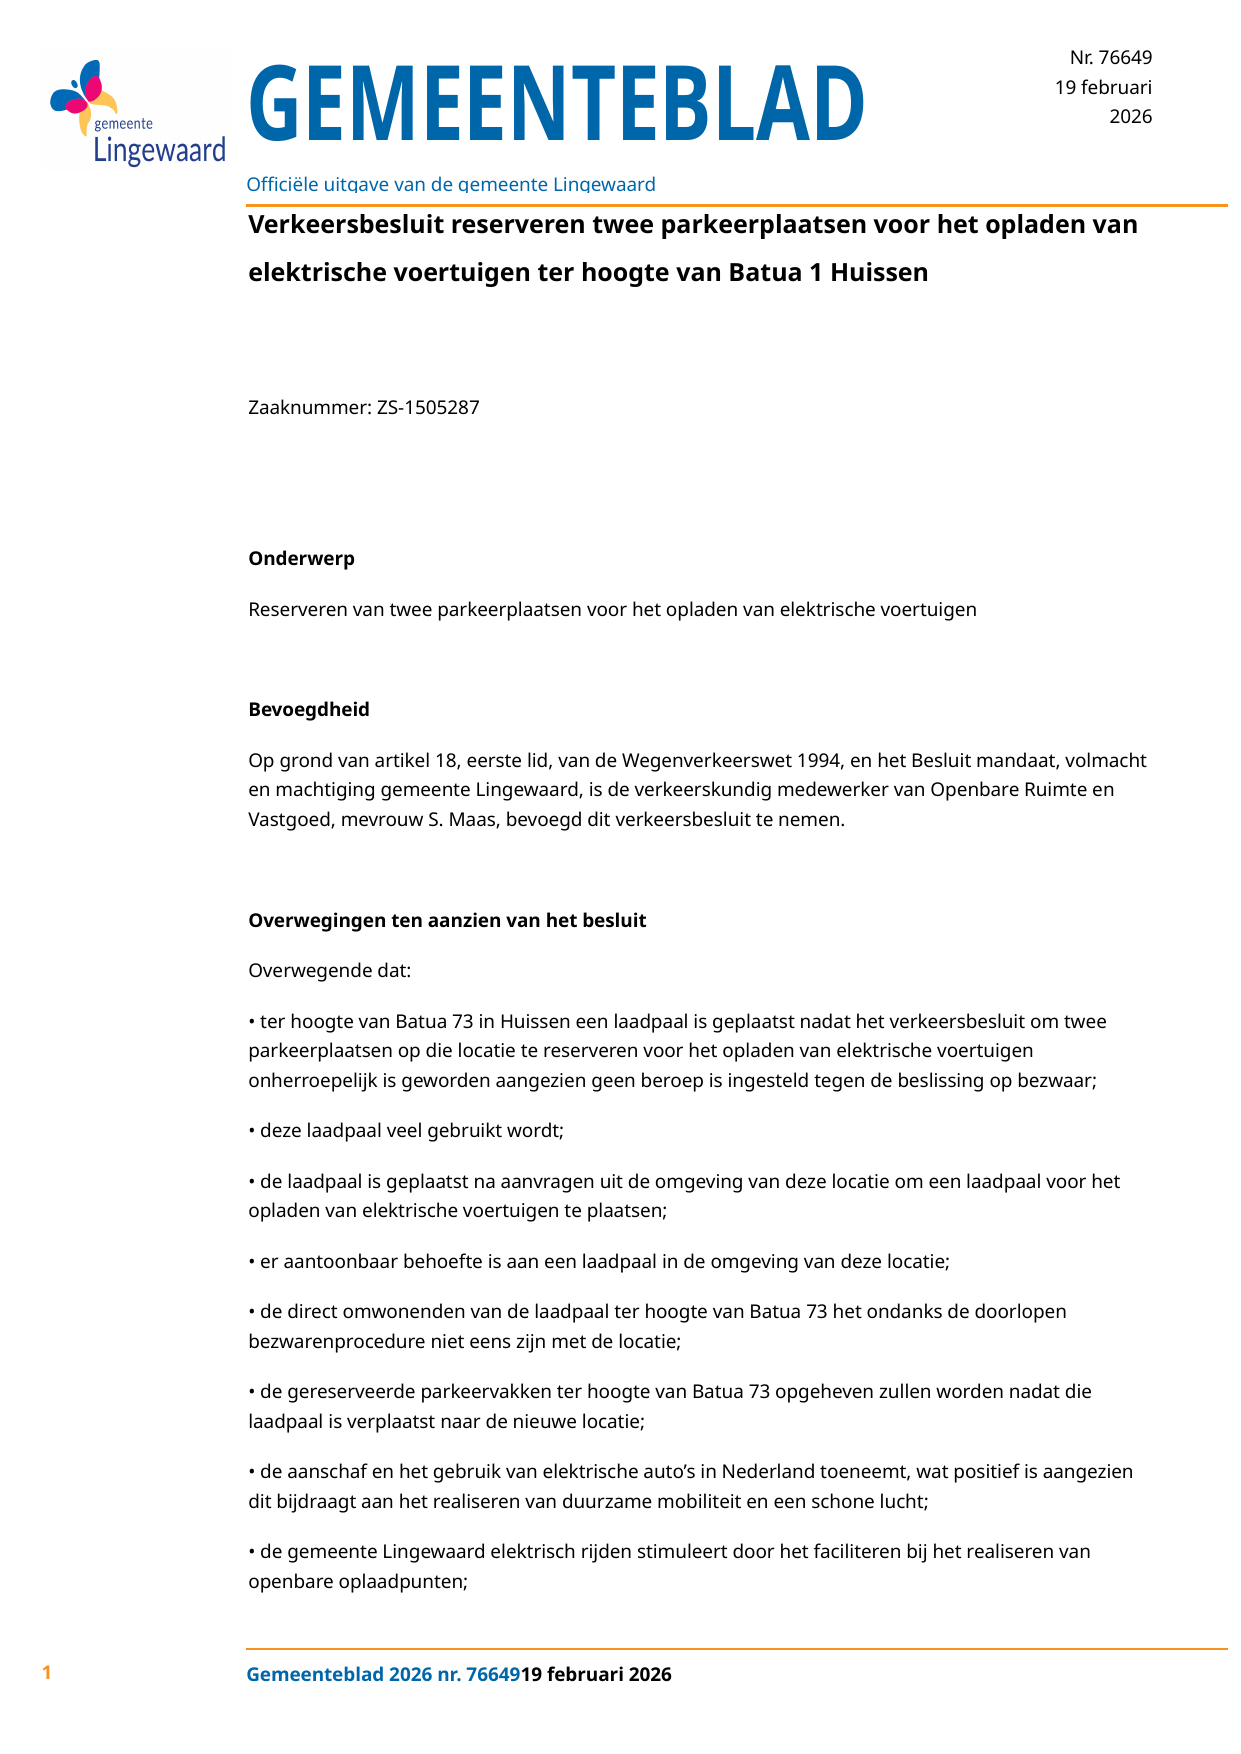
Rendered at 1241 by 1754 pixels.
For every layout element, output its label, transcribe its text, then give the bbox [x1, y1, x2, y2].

text • de laadpaal is geplaatst na aanvragen uit de omgeving van deze locatie om een laadpaal voor het opladen van elektrische voertuigen te plaatsen; [248, 1168, 1152, 1223]
text Bevoegdheid [248, 697, 1152, 722]
text Overwegende dat: [248, 957, 1152, 983]
picture [41, 47, 231, 172]
text • deze laadpaal veel gebruikt wordt; [248, 1117, 1152, 1143]
text Reserveren van twee parkeerplaatsen voor het opladen van elektrische voertuigen [248, 596, 1152, 621]
text • de gereserveerde parkeervakken ter hoogte van Batua 73 opgeheven zullen worden nadat die laadpaal is verplaatst naar de nieuwe locatie; [248, 1378, 1152, 1433]
text Op grond van artikel 18, eerste lid, van de Wegenverkeerswet 1994, en het Besluit mandaat, volmacht en machtiging gemeente Lingewaard, is de verkeerskundig medewerker van Openbare Ruimte en Vastgoed, mevrouw S. Maas, bevoegd dit verkeersbesluit te nemen. [248, 747, 1152, 832]
text Onderwerp [248, 545, 1152, 571]
text • de aanschaf en het gebruik van elektrische auto’s in Nederland toeneemt, wat positief is aangezien dit bijdraagt aan het realiseren van duurzame mobiliteit en een schone lucht; [248, 1458, 1152, 1513]
text Verkeersbesluit reserveren twee parkeerplaatsen voor het opladen van elektrische voertuigen ter hoogte van Batua 1 Huissen [248, 207, 1152, 288]
text • er aantoonbaar behoefte is aan een laadpaal in de omgeving van deze locatie; [248, 1248, 1152, 1273]
text • ter hoogte van Batua 73 in Huissen een laadpaal is geplaatst nadat het verkeersbesluit om twee parkeerplaatsen op die locatie te reserveren voor het opladen van elektrische voertuigen onherroepelijk is geworden aangezien geen beroep is ingesteld tegen de beslissing op bezwaar; [248, 1008, 1152, 1093]
text • de gemeente Lingewaard elektrisch rijden stimuleert door het faciliteren bij het realiseren van openbare oplaadpunten; [248, 1538, 1152, 1593]
text Zaaknummer: ZS-1505287 [248, 394, 1152, 420]
text Overwegingen ten aanzien van het besluit [248, 907, 1152, 933]
text • de direct omwonenden van de laadpaal ter hoogte van Batua 73 het ondanks de doorlopen bezwarenprocedure niet eens zijn met de locatie; [248, 1298, 1152, 1353]
